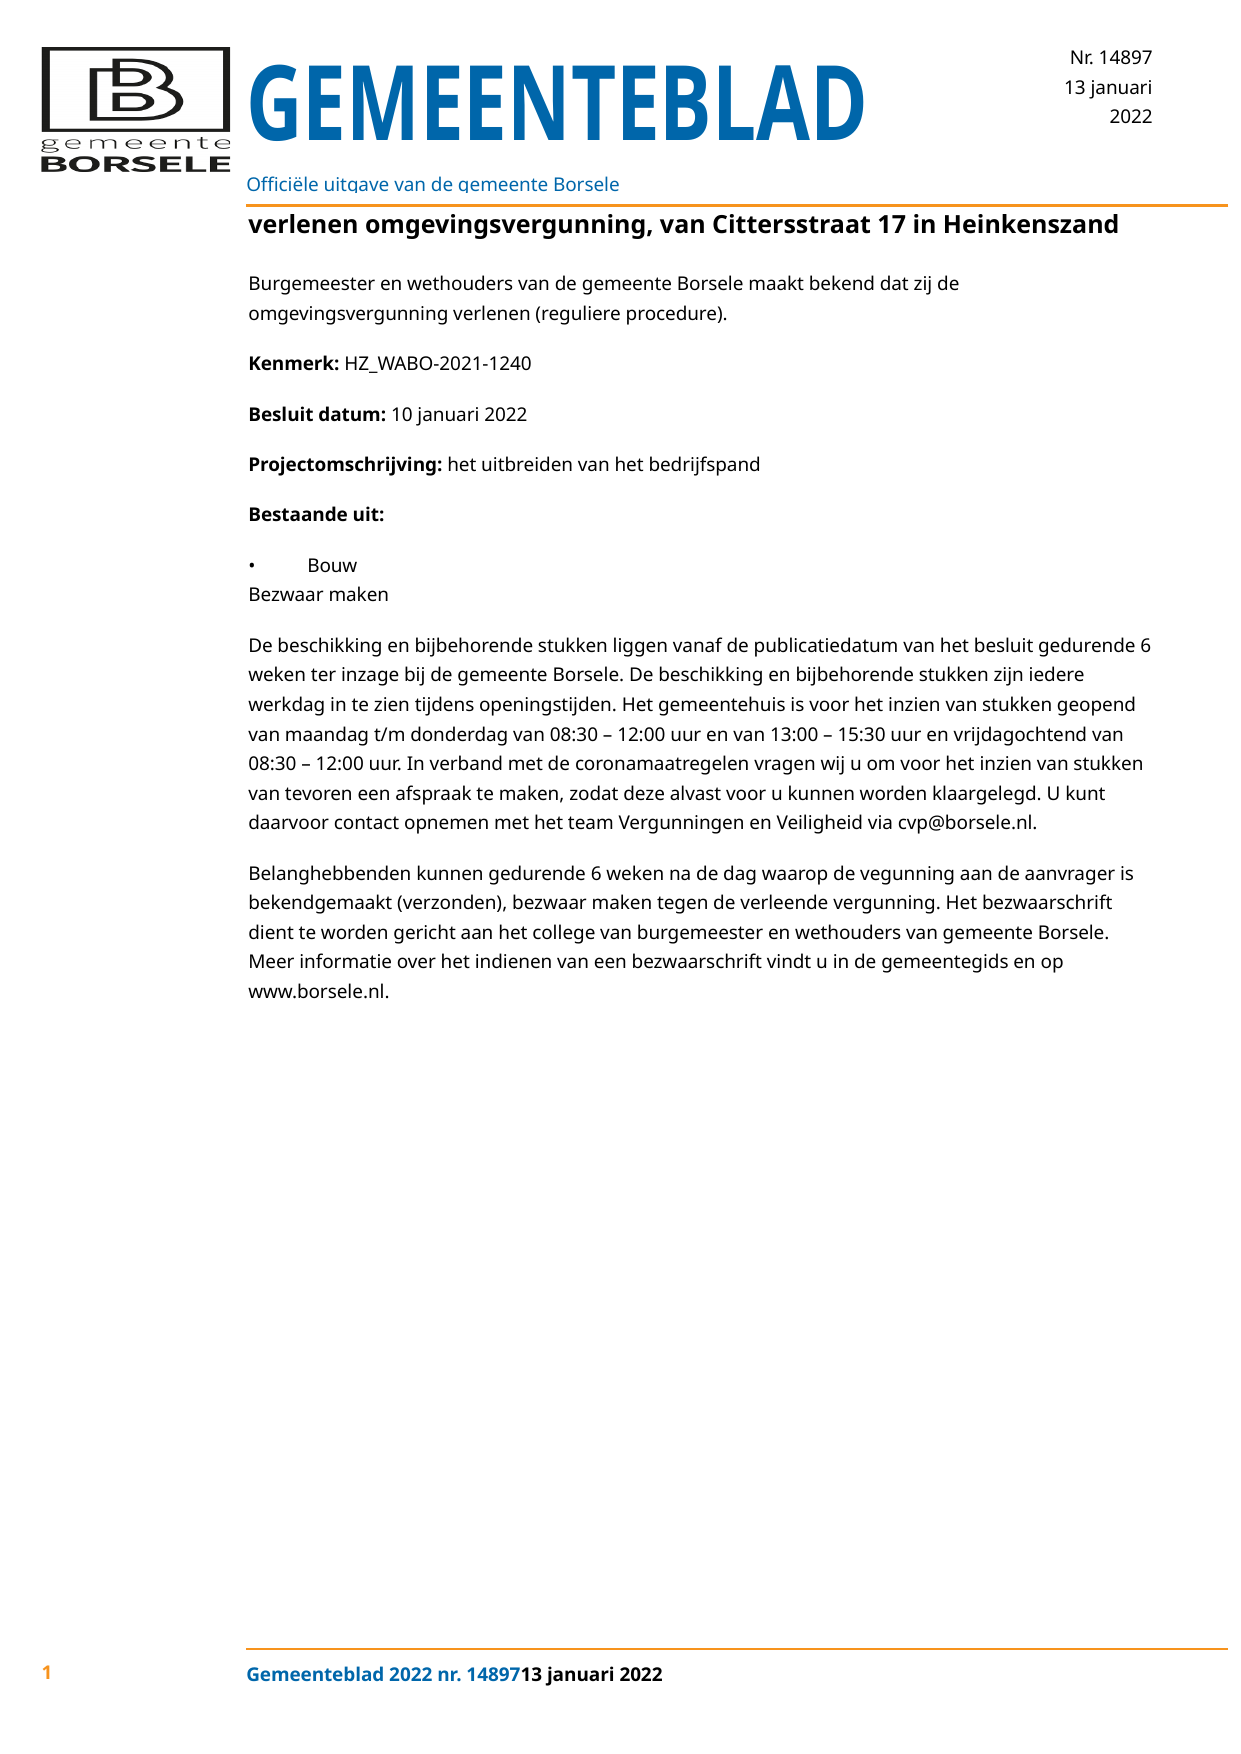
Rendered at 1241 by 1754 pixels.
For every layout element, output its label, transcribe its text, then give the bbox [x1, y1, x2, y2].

text Kenmerk: HZ_WABO-2021-1240 [248, 350, 1152, 376]
picture [41, 47, 231, 172]
text Projectomschrijving: het uitbreiden van het bedrijfspand [248, 451, 1152, 477]
text Besluit datum: 10 januari 2022 [248, 401, 1152, 426]
text Belanghebbenden kunnen gedurende 6 weken na de dag waarop de vegunning aan de aanvrager is bekendgemaakt (verzonden), bezwaar maken tegen de verleende vergunning. Het bezwaarschrift dient te worden gericht aan het college van burgemeester en wethouders van gemeente Borsele. Meer informatie over het indienen van een bezwaarschrift vindt u in de gemeentegids en op www.borsele.nl. [248, 860, 1152, 1004]
text De beschikking en bijbehorende stukken liggen vanaf de publicatiedatum van het besluit gedurende 6 weken ter inzage bij de gemeente Borsele. De beschikking en bijbehorende stukken zijn iedere werkdag in te zien tijdens openingstijden. Het gemeentehuis is voor het inzien van stukken geopend van maandag t/m donderdag van 08:30 – 12:00 uur en van 13:00 – 15:30 uur en vrijdagochtend van 08:30 – 12:00 uur. In verband met de coronamaatregelen vragen wij u om voor het inzien van stukken van tevoren een afspraak te maken, zodat deze alvast voor u kunnen worden klaargelegd. U kunt daarvoor contact opnemen met het team Vergunningen en Veiligheid via cvp@borsele.nl. [248, 632, 1152, 835]
list Bouw [248, 552, 1152, 578]
text Burgemeester en wethouders van de gemeente Borsele maakt bekend dat zij de omgevingsvergunning verlenen (reguliere procedure). [248, 270, 1152, 326]
text Bestaande uit: [248, 502, 1152, 527]
text Bezwaar maken [248, 582, 1152, 607]
text verlenen omgevingsvergunning, van Cittersstraat 17 in Heinkenszand [248, 207, 1152, 241]
